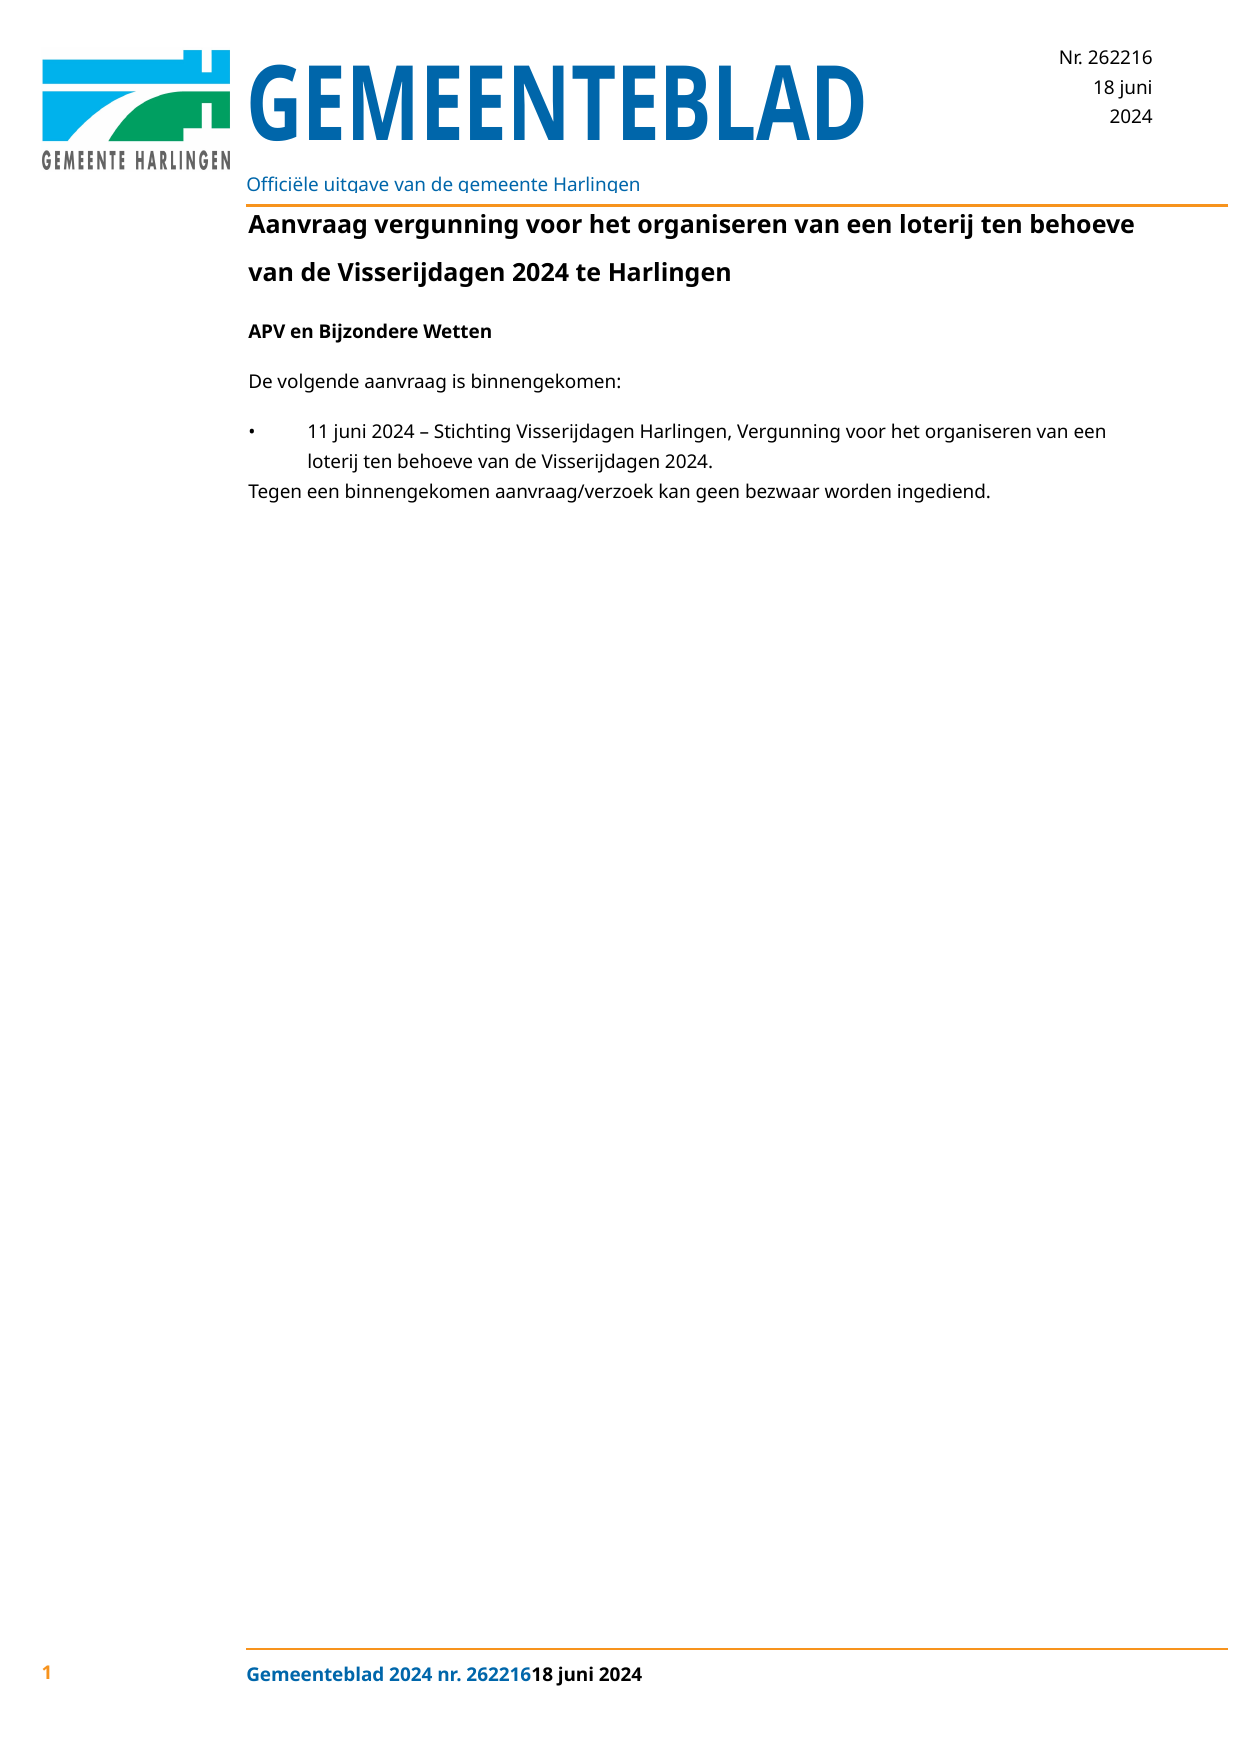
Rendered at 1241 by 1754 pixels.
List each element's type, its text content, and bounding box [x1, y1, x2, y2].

list 11 juni 2024 – Stichting Visserijdagen Harlingen, Vergunning voor het organiseren van een loterij ten behoeve van de Visserijdagen 2024. [248, 419, 1152, 474]
text De volgende aanvraag is binnengekomen: [248, 368, 1152, 394]
picture [41, 47, 231, 172]
text APV en Bijzondere Wetten [248, 318, 1152, 344]
text Tegen een binnengekomen aanvraag/verzoek kan geen bezwaar worden ingediend. [248, 478, 1152, 504]
text Aanvraag vergunning voor het organiseren van een loterij ten behoeve van de Visserijdagen 2024 te Harlingen [248, 207, 1152, 288]
